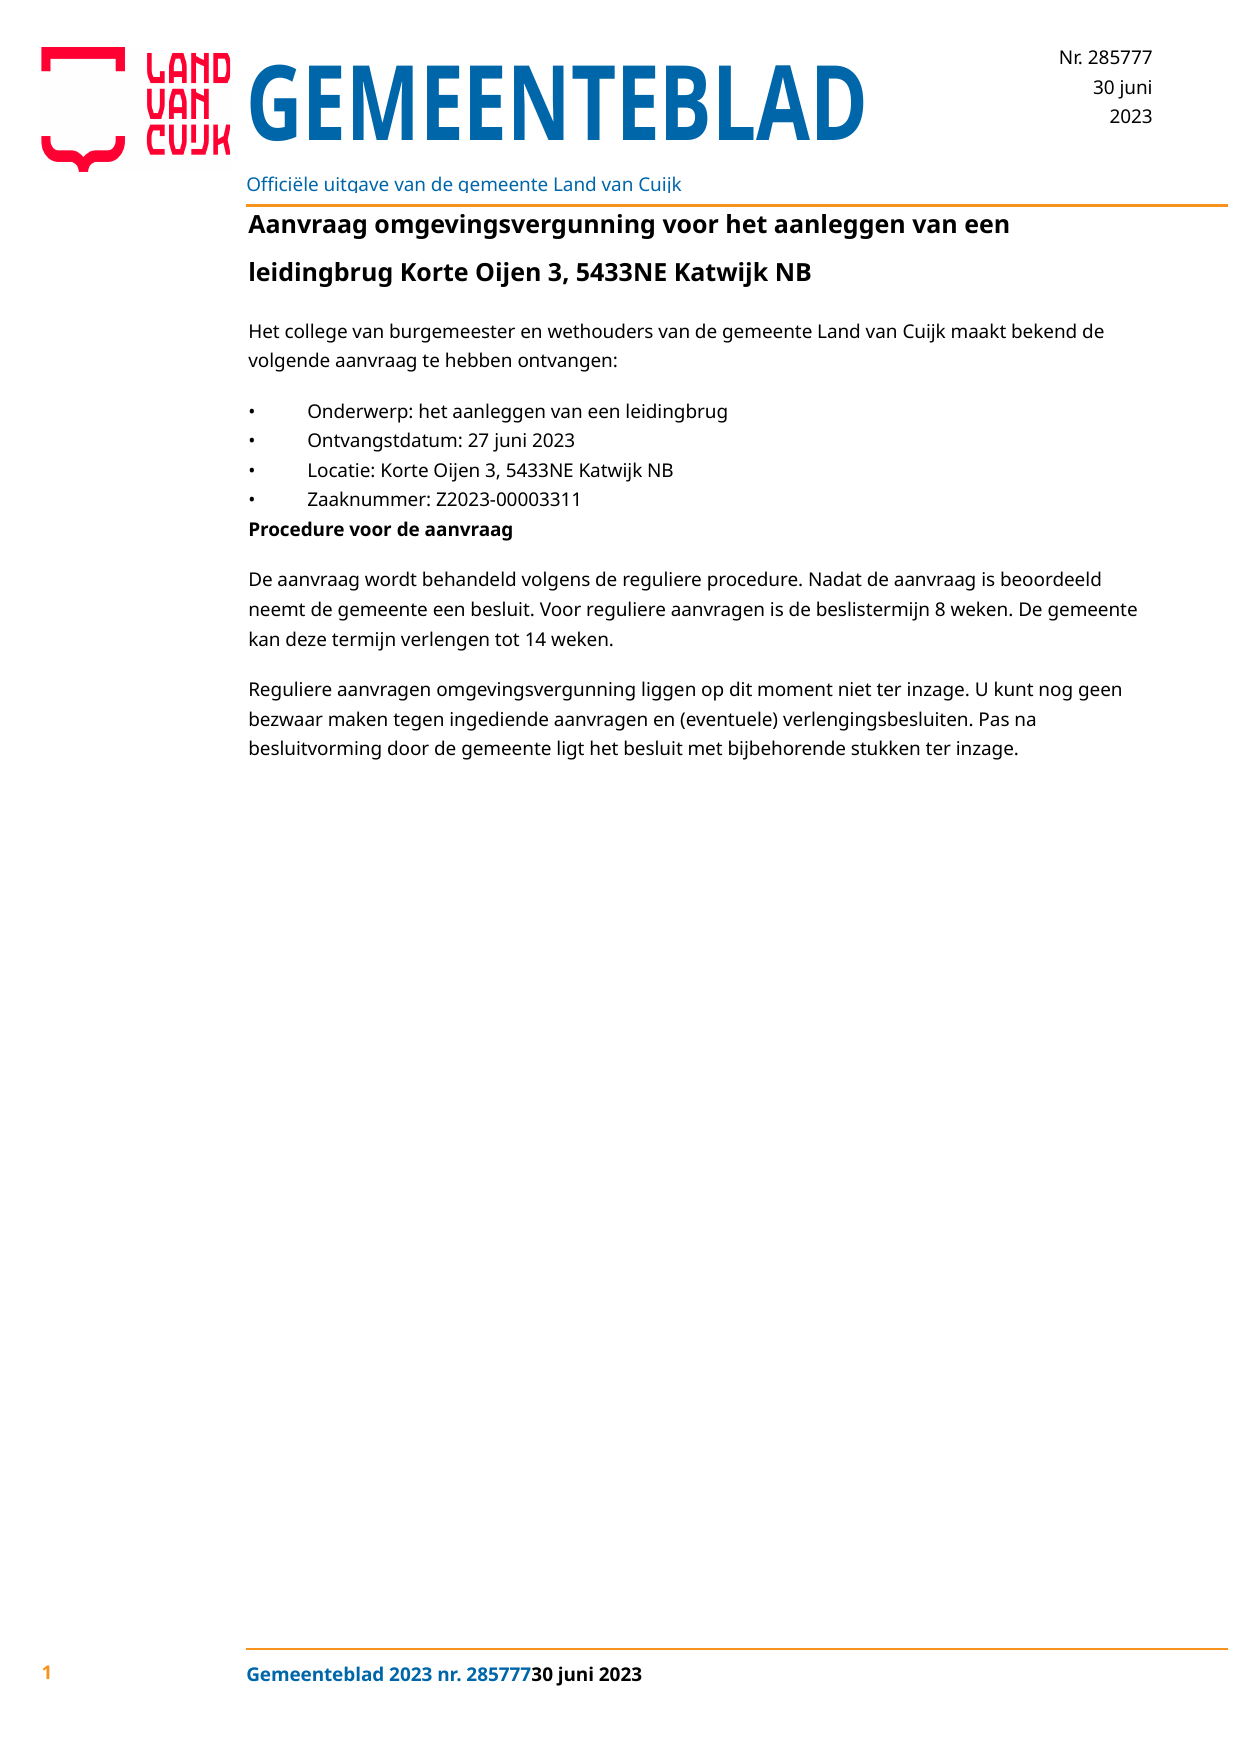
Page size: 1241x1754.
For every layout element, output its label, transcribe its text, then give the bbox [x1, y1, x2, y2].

list Locatie: Korte Oijen 3, 5433NE Katwijk NB [248, 457, 1152, 483]
text Het college van burgemeester en wethouders van de gemeente Land van Cuijk maakt bekend de volgende aanvraag te hebben ontvangen: [248, 318, 1152, 373]
list Zaaknummer: Z2023-00003311 [248, 487, 1152, 512]
text Reguliere aanvragen omgevingsvergunning liggen op dit moment niet ter inzage. U kunt nog geen bezwaar maken tegen ingediende aanvragen en (eventuele) verlengingsbesluiten. Pas na besluitvorming door de gemeente ligt het besluit met bijbehorende stukken ter inzage. [248, 676, 1152, 761]
list Onderwerp: het aanleggen van een leidingbrug [248, 398, 1152, 424]
text De aanvraag wordt behandeld volgens de reguliere procedure. Nadat de aanvraag is beoordeeld neemt de gemeente een besluit. Voor reguliere aanvragen is de beslistermijn 8 weken. De gemeente kan deze termijn verlengen tot 14 weken. [248, 567, 1152, 652]
text Procedure voor de aanvraag [248, 516, 1152, 542]
text Aanvraag omgevingsvergunning voor het aanleggen van een leidingbrug Korte Oijen 3, 5433NE Katwijk NB [248, 207, 1152, 288]
picture [41, 47, 231, 172]
list Ontvangstdatum: 27 juni 2023 [248, 427, 1152, 453]
